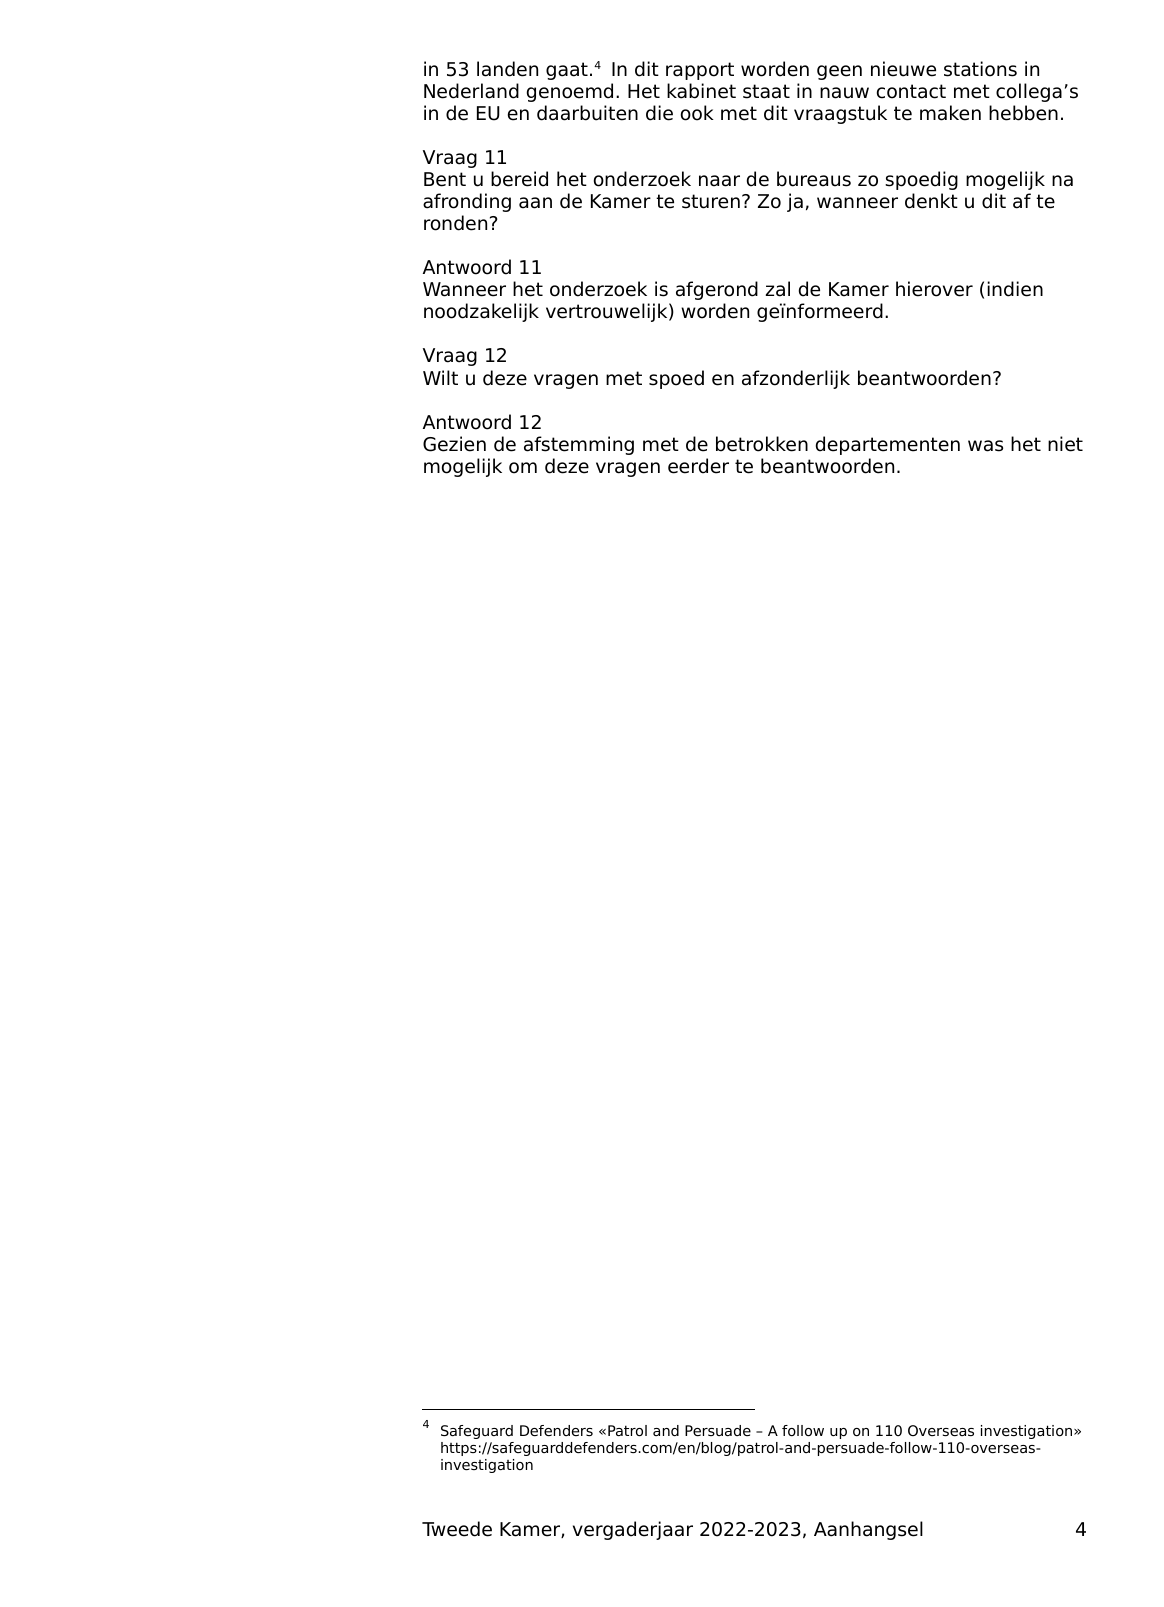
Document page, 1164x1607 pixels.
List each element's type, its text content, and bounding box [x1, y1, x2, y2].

text Vraag 12 [422, 345, 1087, 367]
text Antwoord 12 [422, 412, 1087, 433]
text Safeguard Defenders «Patrol and Persuade – A follow up on 110 Overseas investigation» https://safeguarddefenders.com/en/blog/patrol-and-persuade-follow-110-overseas-investigation [422, 1418, 1087, 1474]
text Bent u bereid het onderzoek naar de bureaus zo spoedig mogelijk na afronding aan de Kamer te sturen? Zo ja, wanneer denkt u dit af te ronden? [422, 169, 1087, 235]
text Wanneer het onderzoek is afgerond zal de Kamer hierover (indien noodzakelijk vertrouwelijk) worden geïnformeerd. [422, 279, 1087, 323]
text in 53 landen gaat. In dit rapport worden geen nieuwe stations in Nederland genoemd. Het kabinet staat in nauw contact met collega’s in de EU en daarbuiten die ook met dit vraagstuk te maken hebben. [422, 59, 1087, 125]
text Wilt u deze vragen met spoed en afzonderlijk beantwoorden? [422, 367, 1087, 389]
text Vraag 11 [422, 147, 1087, 169]
text Gezien de afstemming met de betrokken departementen was het niet mogelijk om deze vragen eerder te beantwoorden. [422, 433, 1087, 477]
text Antwoord 11 [422, 257, 1087, 279]
